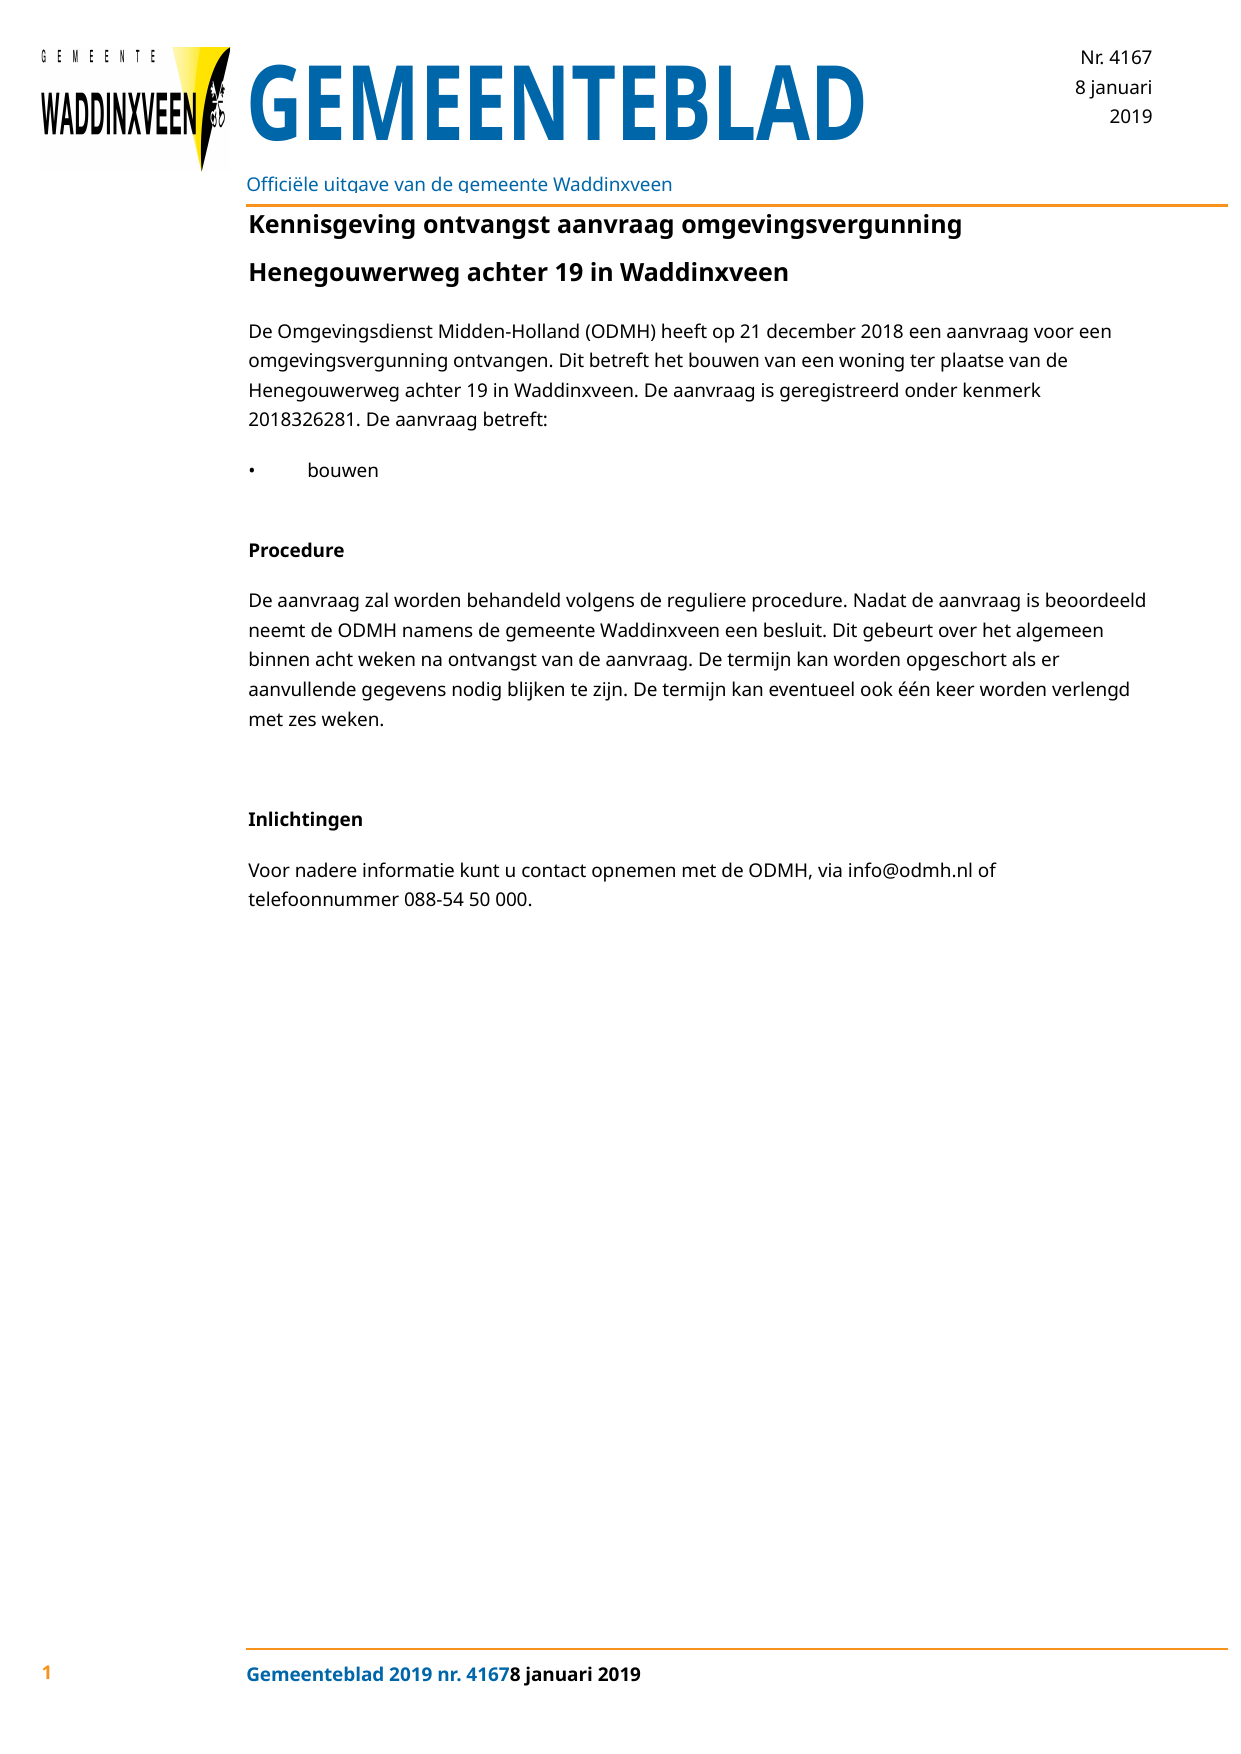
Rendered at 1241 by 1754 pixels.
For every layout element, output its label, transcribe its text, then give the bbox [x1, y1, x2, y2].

picture [41, 47, 231, 172]
text De Omgevingsdienst Midden-Holland (ODMH) heeft op 21 december 2018 een aanvraag voor een omgevingsvergunning ontvangen. Dit betreft het bouwen van een woning ter plaatse van de Henegouwerweg achter 19 in Waddinxveen. De aanvraag is geregistreerd onder kenmerk 2018326281. De aanvraag betreft: [248, 318, 1152, 432]
text Kennisgeving ontvangst aanvraag omgevingsvergunning Henegouwerweg achter 19 in Waddinxveen [248, 207, 1152, 288]
text Procedure [248, 537, 1152, 563]
text De aanvraag zal worden behandeld volgens de reguliere procedure. Nadat de aanvraag is beoordeeld neemt de ODMH namens de gemeente Waddinxveen een besluit. Dit gebeurt over het algemeen binnen acht weken na ontvangst van de aanvraag. De termijn kan worden opgeschort als er aanvullende gegevens nodig blijken te zijn. De termijn kan eventueel ook één keer worden verlengd met zes weken. [248, 587, 1152, 732]
text Voor nadere informatie kunt u contact opnemen met de ODMH, via info@odmh.nl of telefoonnummer 088-54 50 000. [248, 857, 1152, 912]
text Inlichtingen [248, 807, 1152, 832]
list bouwen [248, 457, 1152, 483]
